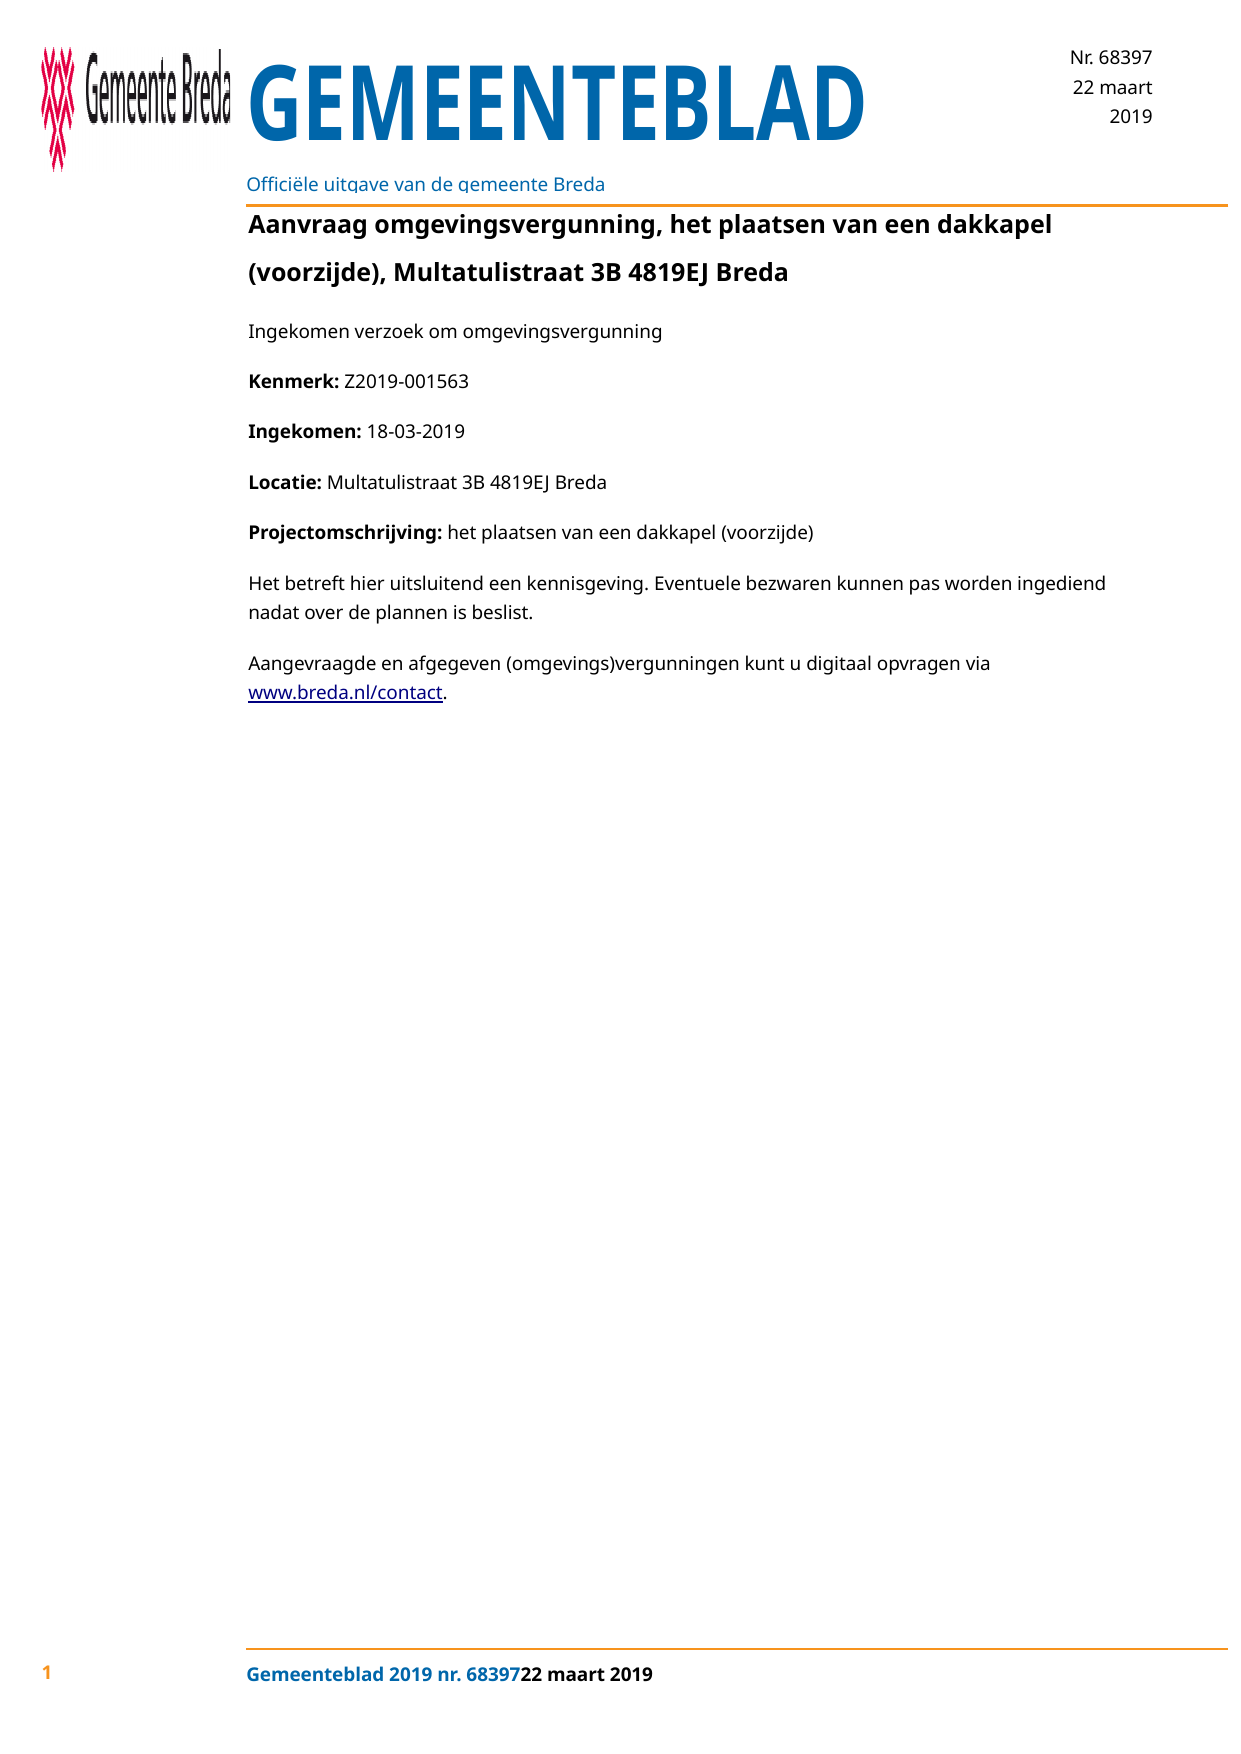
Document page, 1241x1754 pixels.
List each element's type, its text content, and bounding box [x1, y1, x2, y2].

text Kenmerk: Z2019-001563 [248, 368, 1152, 394]
text Het betreft hier uitsluitend een kennisgeving. Eventuele bezwaren kunnen pas worden ingediend nadat over de plannen is beslist. [248, 570, 1152, 625]
text Projectomschrijving: het plaatsen van een dakkapel (voorzijde) [248, 519, 1152, 545]
picture [41, 47, 231, 172]
text Aanvraag omgevingsvergunning, het plaatsen van een dakkapel (voorzijde), Multatulistraat 3B 4819EJ Breda [248, 207, 1152, 288]
text Locatie: Multatulistraat 3B 4819EJ Breda [248, 469, 1152, 495]
text Aangevraagde en afgegeven (omgevings)vergunningen kunt u digitaal opvragen via www.breda.nl/contact. [248, 650, 1152, 705]
text Ingekomen: 18-03-2019 [248, 419, 1152, 444]
text Ingekomen verzoek om omgevingsvergunning [248, 318, 1152, 344]
